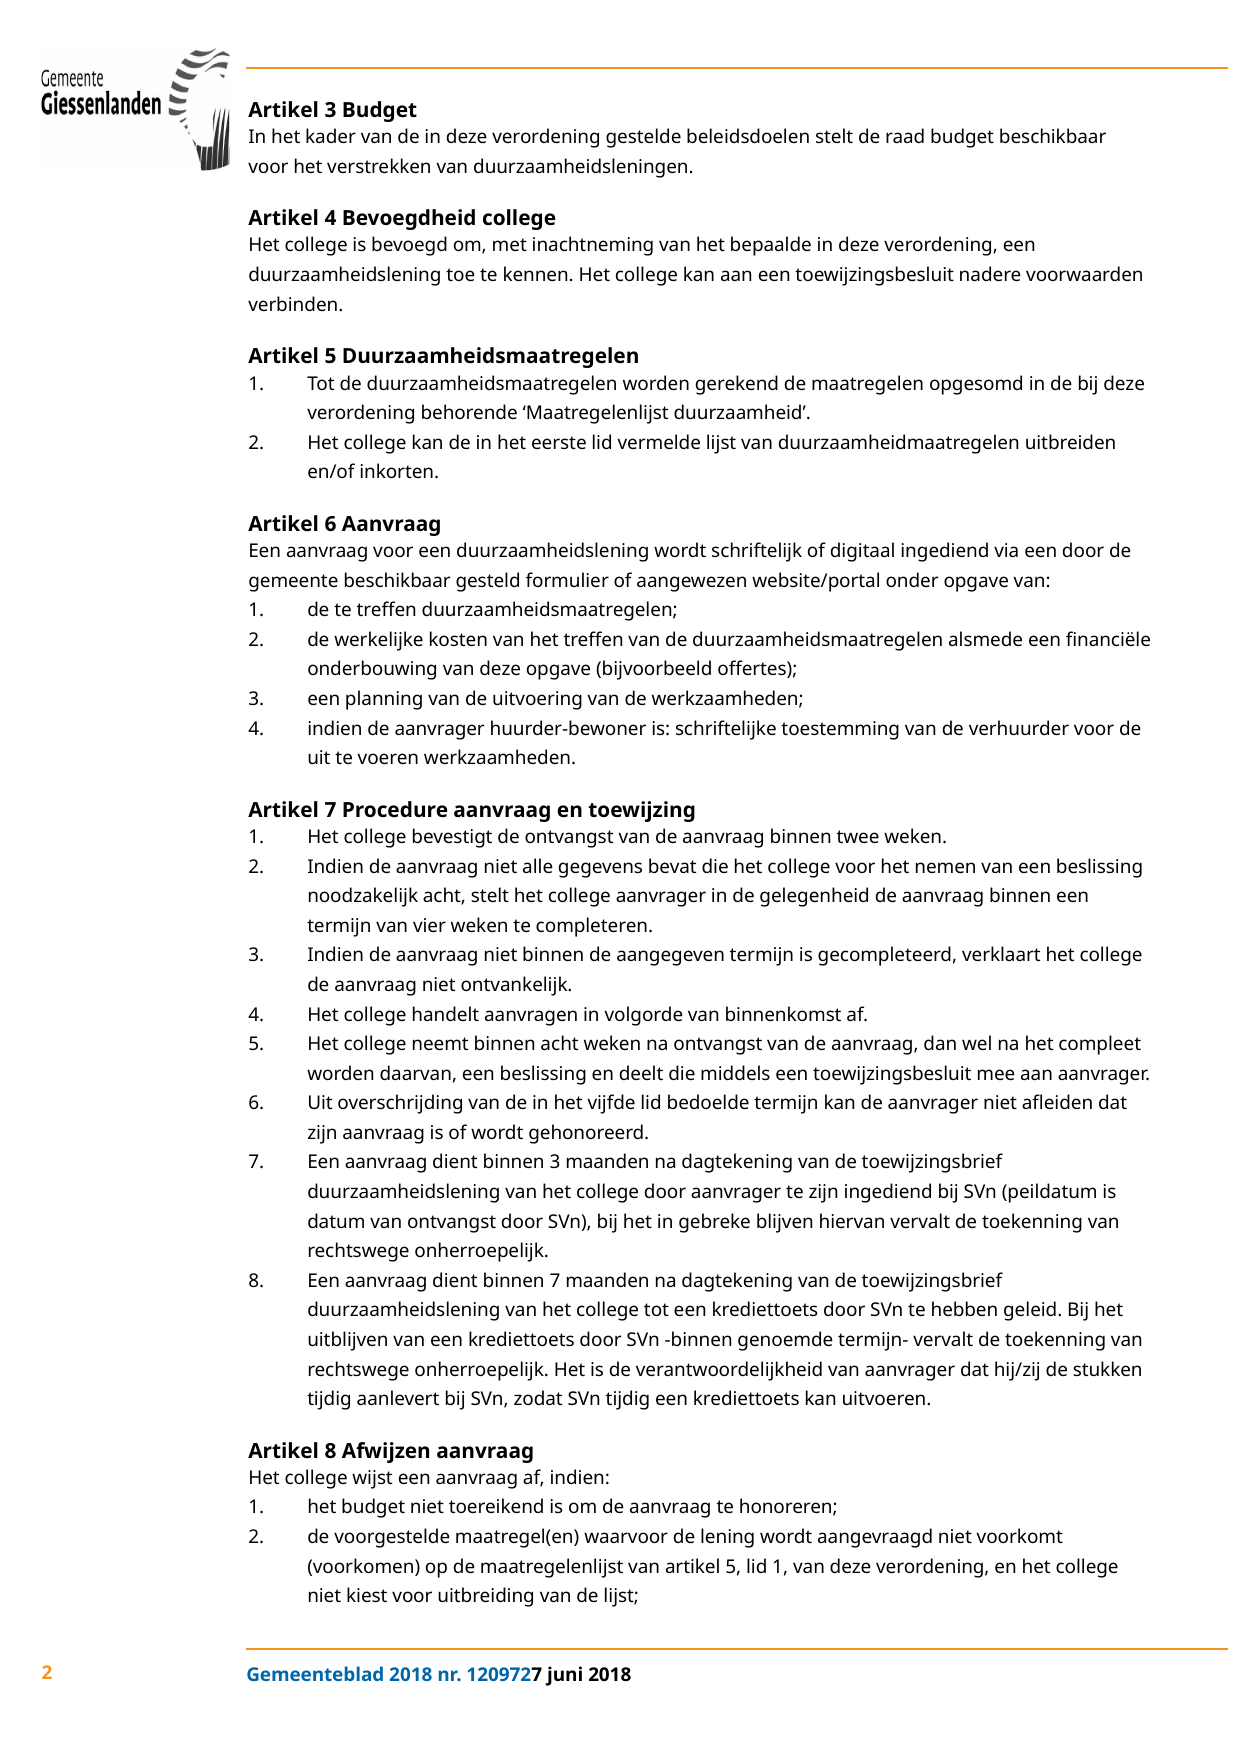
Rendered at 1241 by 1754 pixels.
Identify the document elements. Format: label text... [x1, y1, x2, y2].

list de te treffen duurzaamheidsmaatregelen; [248, 596, 1152, 622]
text Artikel 5 Duurzaamheidsmaatregelen [248, 341, 1152, 370]
list Een aanvraag dient binnen 3 maanden na dagtekening van de toewijzingsbrief duurzaamheidslening van het college door aanvrager te zijn ingediend bij SVn (peildatum is datum van ontvangst door SVn), bij het in gebreke blijven hiervan vervalt de toekenning van rechtswege onherroepelijk. [248, 1149, 1152, 1263]
text Artikel 6 Aanvraag [248, 509, 1152, 537]
picture [41, 47, 231, 172]
text Artikel 3 Budget [248, 95, 1152, 123]
text Artikel 4 Bevoegdheid college [248, 203, 1152, 232]
list Het college kan de in het eerste lid vermelde lijst van duurzaamheidmaatregelen uitbreiden en/of inkorten. [248, 429, 1152, 484]
list Een aanvraag dient binnen 7 maanden na dagtekening van de toewijzingsbrief duurzaamheidslening van het college tot een krediettoets door SVn te hebben geleid. Bij het uitblijven van een krediettoets door SVn -binnen genoemde termijn- vervalt de toekenning van rechtswege onherroepelijk. Het is de verantwoordelijkheid van aanvrager dat hij/zij de stukken tijdig aanlevert bij SVn, zodat SVn tijdig een krediettoets kan uitvoeren. [248, 1267, 1152, 1411]
list Tot de duurzaamheidsmaatregelen worden gerekend de maatregelen opgesomd in de bij deze verordening behorende ‘Maatregelenlijst duurzaamheid’. [248, 370, 1152, 425]
list Het college handelt aanvragen in volgorde van binnenkomst af. [248, 1001, 1152, 1026]
list Uit overschrijding van de in het vijfde lid bedoelde termijn kan de aanvrager niet afleiden dat zijn aanvraag is of wordt gehonoreerd. [248, 1089, 1152, 1145]
text Artikel 7 Procedure aanvraag en toewijzing [248, 795, 1152, 823]
list Indien de aanvraag niet binnen de aangegeven termijn is gecompleteerd, verklaart het college de aanvraag niet ontvankelijk. [248, 942, 1152, 997]
list de voorgestelde maatregel(en) waarvoor de lening wordt aangevraagd niet voorkomt (voorkomen) op de maatregelenlijst van artikel 5, lid 1, van deze verordening, en het college niet kiest voor uitbreiding van de lijst; [248, 1523, 1152, 1608]
text In het kader van de in deze verordening gestelde beleidsdoelen stelt de raad budget beschikbaar voor het verstrekken van duurzaamheidsleningen. [248, 123, 1152, 178]
list Het college neemt binnen acht weken na ontvangst van de aanvraag, dan wel na het compleet worden daarvan, een beslissing en deelt die middels een toewijzingsbesluit mee aan aanvrager. [248, 1030, 1152, 1086]
list een planning van de uitvoering van de werkzaamheden; [248, 685, 1152, 711]
list de werkelijke kosten van het treffen van de duurzaamheidsmaatregelen alsmede een financiële onderbouwing van deze opgave (bijvoorbeeld offertes); [248, 626, 1152, 681]
list indien de aanvrager huurder-bewoner is: schriftelijke toestemming van de verhuurder voor de uit te voeren werkzaamheden. [248, 715, 1152, 770]
list Het college bevestigt de ontvangst van de aanvraag binnen twee weken. [248, 823, 1152, 849]
text Het college wijst een aanvraag af, indien: [248, 1464, 1152, 1490]
text Artikel 8 Afwijzen aanvraag [248, 1436, 1152, 1464]
text Het college is bevoegd om, met inachtneming van het bepaalde in deze verordening, een duurzaamheidslening toe te kennen. Het college kan aan een toewijzingsbesluit nadere voorwaarden verbinden. [248, 232, 1152, 317]
list het budget niet toereikend is om de aanvraag te honoreren; [248, 1494, 1152, 1519]
list Indien de aanvraag niet alle gegevens bevat die het college voor het nemen van een beslissing noodzakelijk acht, stelt het college aanvrager in de gelegenheid de aanvraag binnen een termijn van vier weken te completeren. [248, 853, 1152, 938]
text Een aanvraag voor een duurzaamheidslening wordt schriftelijk of digitaal ingediend via een door de gemeente beschikbaar gesteld formulier of aangewezen website/portal onder opgave van: [248, 537, 1152, 593]
